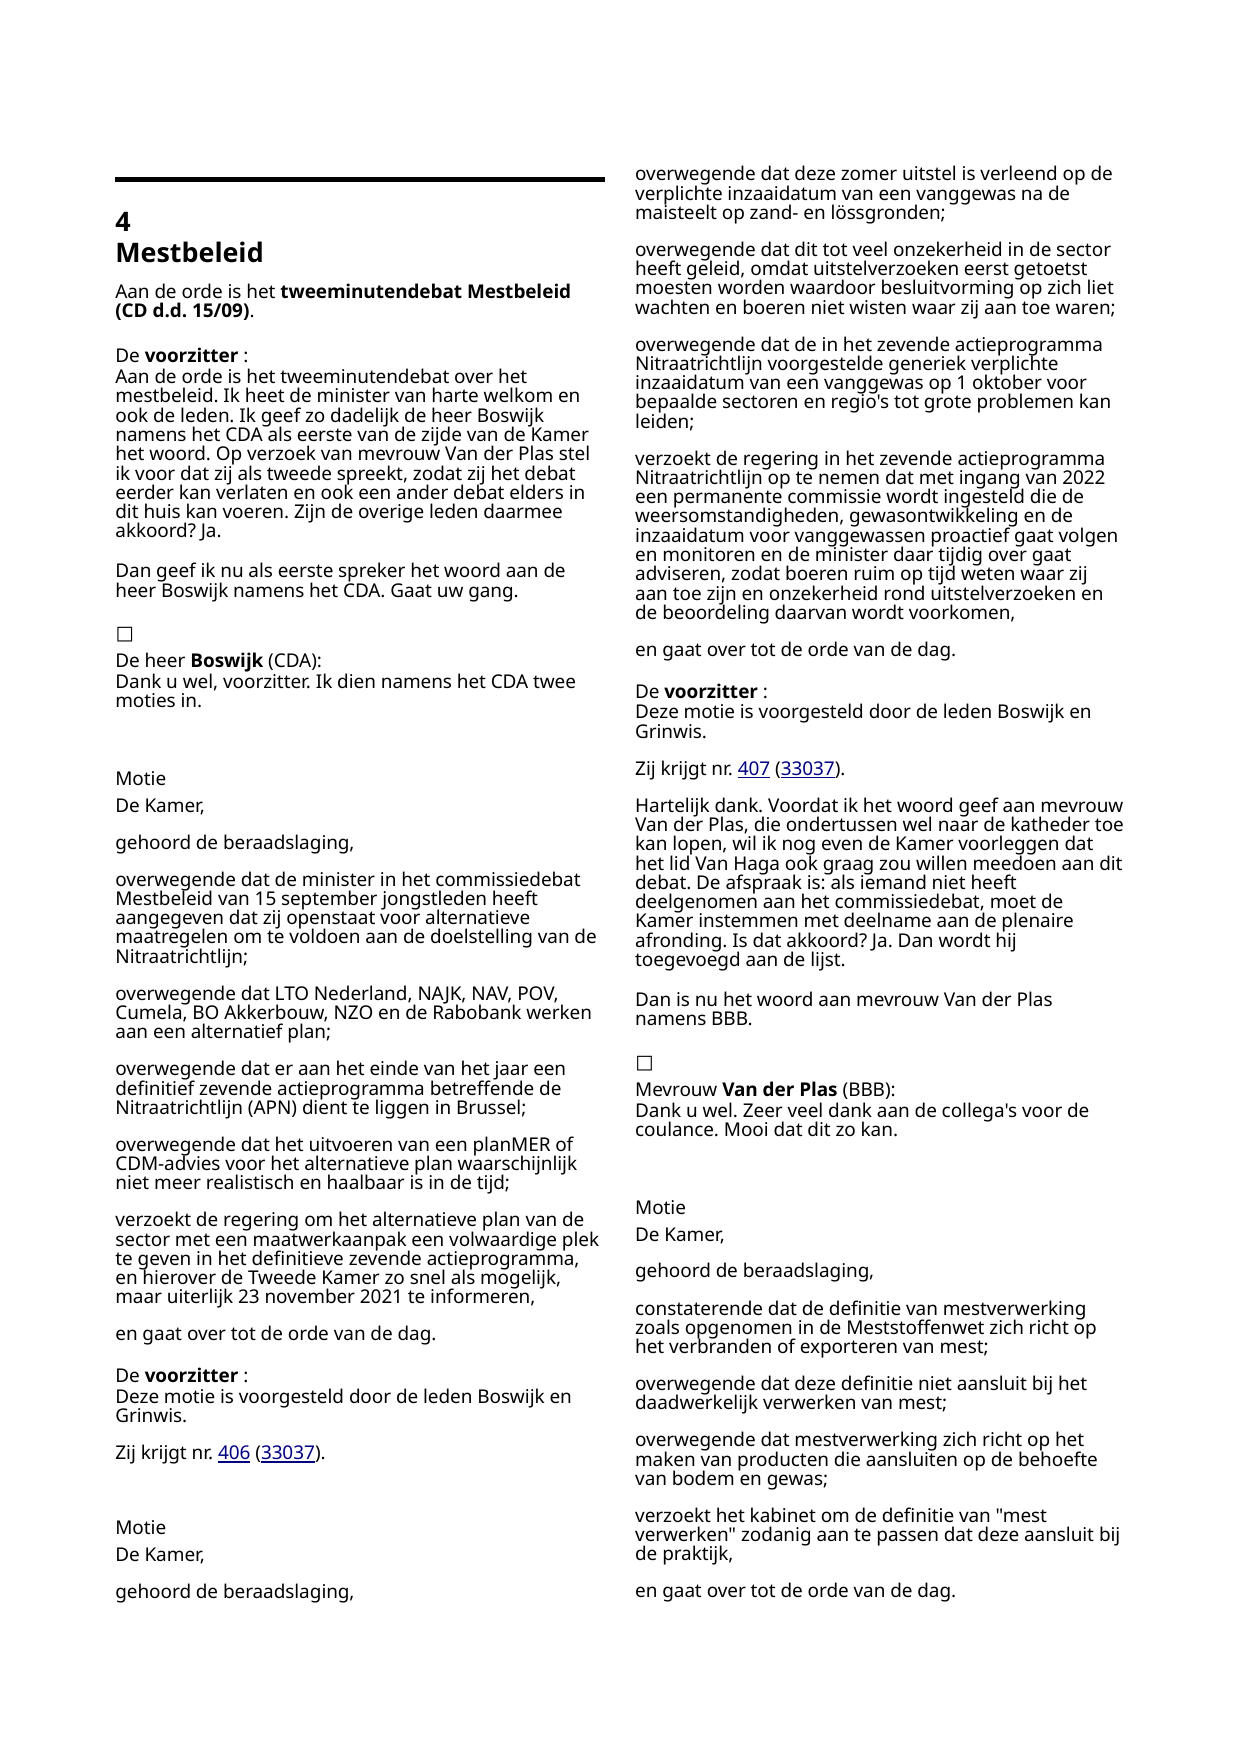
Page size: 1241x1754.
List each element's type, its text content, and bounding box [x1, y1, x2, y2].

text De voorzitter : [635, 678, 1125, 703]
text constaterende dat de definitie van mestverwerking zoals opgenomen in de Meststoffenwet zich richt op het verbranden of exporteren van mest; [635, 1299, 1125, 1357]
text ⬜ [635, 1050, 1125, 1076]
text overwegende dat de minister in het commissiedebat Mestbeleid van 15 september jongstleden heeft aangegeven dat zij openstaat voor alternatieve maatregelen om te voldoen aan de doelstelling van de Nitraatrichtlijn; [115, 871, 605, 967]
text overwegende dat deze zomer uitstel is verleend op de verplichte inzaaidatum van een vanggewas na de maisteelt op zand- en lössgronden; [635, 165, 1125, 223]
text en gaat over tot de orde van de dag. [635, 1582, 1125, 1602]
text gehoord de beraadslaging, [115, 834, 605, 853]
text Dan geef ik nu als eerste spreker het woord aan de heer Boswijk namens het CDA. Gaat uw gang. [115, 562, 605, 601]
text overwegende dat LTO Nederland, NAJK, NAV, POV, Cumela, BO Akkerbouw, NZO en de Rabobank werken aan een alternatief plan; [115, 985, 605, 1043]
text 4 [115, 203, 605, 239]
text overwegende dat het uitvoeren van een planMER of CDM-advies voor het alternatieve plan waarschijnlijk niet meer realistisch en haalbaar is in de tijd; [115, 1136, 605, 1194]
text overwegende dat de in het zevende actieprogramma Nitraatrichtlijn voorgestelde generiek verplichte inzaaidatum van een vanggewas op 1 oktober voor bepaalde sectoren en regio's tot grote problemen kan leiden; [635, 336, 1125, 432]
text Deze motie is voorgesteld door de leden Boswijk en Grinwis. [115, 1388, 605, 1427]
text overwegende dat mestverwerking zich richt op het maken van producten die aansluiten op de behoefte van bodem en gewas; [635, 1431, 1125, 1489]
text verzoekt de regering om het alternatieve plan van de sector met een maatwerkaanpak een volwaardige plek te geven in het definitieve zevende actieprogramma, en hierover de Tweede Kamer zo snel als mogelijk, maar uiterlijk 23 november 2021 te informeren, [115, 1211, 605, 1308]
text De heer Boswijk (CDA): [115, 647, 605, 673]
text gehoord de beraadslaging, [635, 1262, 1125, 1282]
text De Kamer, [115, 1546, 605, 1565]
text overwegende dat er aan het einde van het jaar een definitief zevende actieprogramma betreffende de Nitraatrichtlijn (APN) dient te liggen in Brussel; [115, 1060, 605, 1118]
text overwegende dat deze definitie niet aansluit bij het daadwerkelijk verwerken van mest; [635, 1375, 1125, 1413]
text Aan de orde is het tweeminutendebat over het mestbeleid. Ik heet de minister van harte welkom en ook de leden. Ik geef zo dadelijk de heer Boswijk namens het CDA als eerste van de zijde van de Kamer het woord. Op verzoek van mevrouw Van der Plas stel ik voor dat zij als tweede spreekt, zodat zij het debat eerder kan verlaten en ook een ander debat elders in dit huis kan voeren. Zijn de overige leden daarmee akkoord? Ja. [115, 368, 605, 542]
text Dank u wel. Zeer veel dank aan de collega's voor de coulance. Mooi dat dit zo kan. [635, 1102, 1125, 1140]
text De voorzitter : [115, 1362, 605, 1388]
text Zij krijgt nr. 407 (33037). [635, 760, 1125, 779]
text Dank u wel, voorzitter. Ik dien namens het CDA twee moties in. [115, 673, 605, 712]
text Motie [115, 765, 605, 791]
text verzoekt de regering in het zevende actieprogramma Nitraatrichtlijn op te nemen dat met ingang van 2022 een permanente commissie wordt ingesteld die de weersomstandigheden, gewasontwikkeling en de inzaaidatum voor vanggewassen proactief gaat volgen en monitoren en de minister daar tijdig over gaat adviseren, zodat boeren ruim op tijd weten waar zij aan toe zijn en onzekerheid rond uitstelverzoeken en de beoordeling daarvan wordt voorkomen, [635, 450, 1125, 623]
text Mestbeleid [115, 239, 605, 283]
text Deze motie is voorgesteld door de leden Boswijk en Grinwis. [635, 703, 1125, 742]
text gehoord de beraadslaging, [115, 1583, 605, 1602]
text overwegende dat dit tot veel onzekerheid in de sector heeft geleid, omdat uitstelverzoeken eerst getoetst moesten worden waardoor besluitvorming op zich liet wachten en boeren niet wisten waar zij aan toe waren; [635, 241, 1125, 318]
text De Kamer, [635, 1226, 1125, 1245]
text Motie [635, 1194, 1125, 1219]
text verzoekt het kabinet om de definitie van "mest verwerken" zodanig aan te passen dat deze aansluit bij de praktijk, [635, 1507, 1125, 1564]
text en gaat over tot de orde van de dag. [635, 641, 1125, 660]
text De voorzitter : [115, 342, 605, 368]
text Dan is nu het woord aan mevrouw Van der Plas namens BBB. [635, 991, 1125, 1029]
text ⬜ [115, 622, 605, 647]
text Zij krijgt nr. 406 (33037). [115, 1444, 605, 1464]
text Aan de orde is het tweeminutendebat Mestbeleid (CD d.d. 15/09). [115, 283, 605, 322]
text en gaat over tot de orde van de dag. [115, 1325, 605, 1345]
text De Kamer, [115, 797, 605, 816]
text Mevrouw Van der Plas (BBB): [635, 1076, 1125, 1102]
text Motie [115, 1514, 605, 1540]
text Hartelijk dank. Voordat ik het woord geef aan mevrouw Van der Plas, die ondertussen wel naar de katheder toe kan lopen, wil ik nog even de Kamer voorleggen dat het lid Van Haga ook graag zou willen meedoen aan dit debat. De afspraak is: als iemand niet heeft deelgenomen aan het commissiedebat, moet de Kamer instemmen met deelname aan de plenaire afronding. Is dat akkoord? Ja. Dan wordt hij toegevoegd aan de lijst. [635, 797, 1125, 970]
